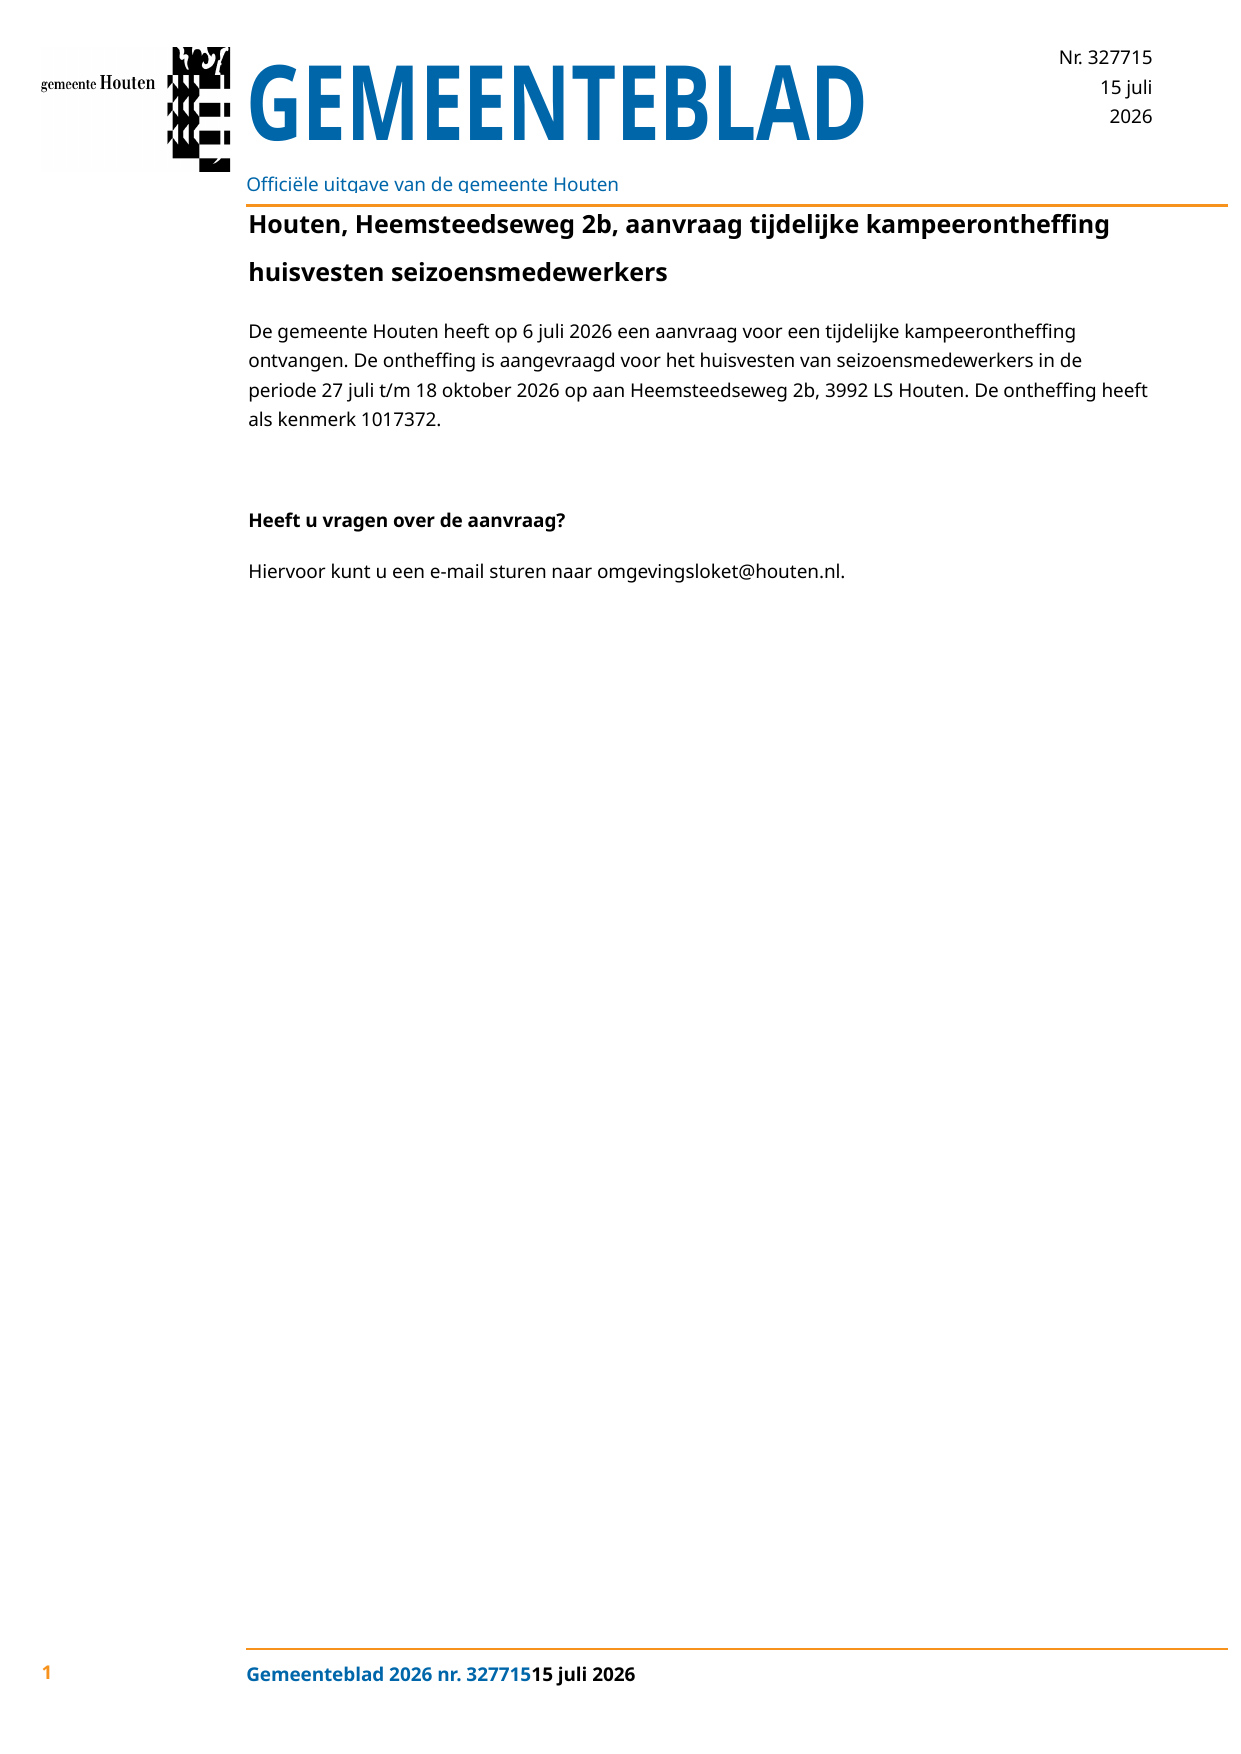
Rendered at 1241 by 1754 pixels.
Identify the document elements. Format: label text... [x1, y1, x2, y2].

text De gemeente Houten heeft op 6 juli 2026 een aanvraag voor een tijdelijke kampeerontheffing ontvangen. De ontheffing is aangevraagd voor het huisvesten van seizoensmedewerkers in de periode 27 juli t/m 18 oktober 2026 op aan Heemsteedseweg 2b, 3992 LS Houten. De ontheffing heeft als kenmerk 1017372. [248, 318, 1152, 432]
text Hiervoor kunt u een e-mail sturen naar omgevingsloket@houten.nl. [248, 558, 1152, 584]
text Houten, Heemsteedseweg 2b, aanvraag tijdelijke kampeerontheffing huisvesten seizoensmedewerkers [248, 207, 1152, 288]
picture [41, 47, 231, 172]
text Heeft u vragen over de aanvraag? [248, 507, 1152, 533]
